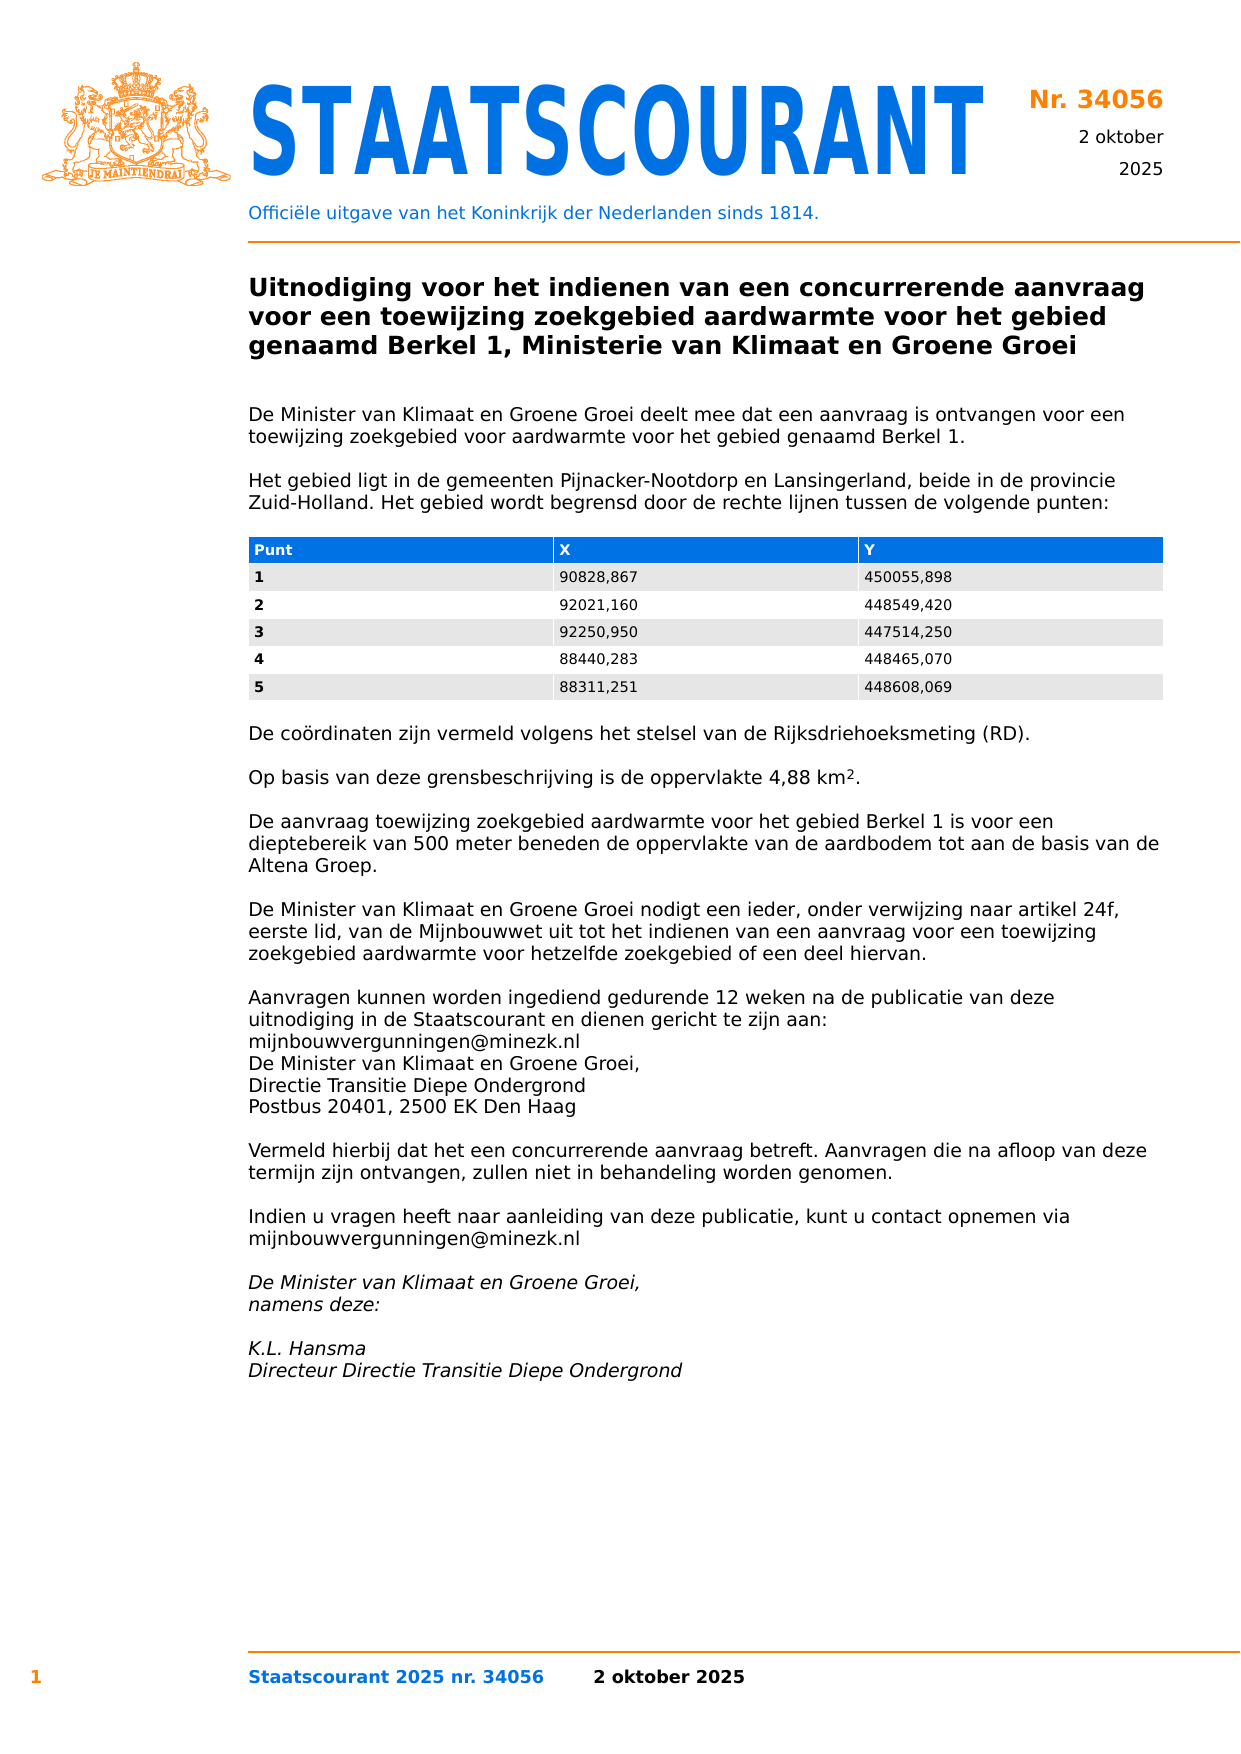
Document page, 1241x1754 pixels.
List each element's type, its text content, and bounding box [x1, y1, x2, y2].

table_cell 92250,950 [554, 619, 858, 646]
text mijnbouwvergunningen@minezk.nl [248, 1031, 1163, 1052]
text Indien u vragen heeft naar aanleiding van deze publicatie, kunt u contact opnemen via mijnbouwvergunningen@minezk.nl [248, 1206, 1163, 1250]
table_header Punt [249, 537, 553, 563]
table_cell 5 [249, 674, 553, 700]
text De Minister van Klimaat en Groene Groei, [248, 1052, 1163, 1074]
table_cell 447514,250 [859, 619, 1163, 646]
picture [41, 62, 231, 186]
text Op basis van deze grensbeschrijving is de oppervlakte 4,88 km2. [248, 767, 1163, 789]
table_header X [554, 537, 858, 563]
table_cell 88311,251 [554, 674, 858, 700]
table_cell 3 [249, 619, 553, 646]
text De Minister van Klimaat en Groene Groei nodigt een ieder, onder verwijzing naar artikel 24f, eerste lid, van de Mijnbouwwet uit tot het indienen van een aanvraag voor een toewijzing zoekgebied aardwarmte voor hetzelfde zoekgebied of een deel hiervan. [248, 899, 1163, 965]
table_cell 90828,867 [554, 564, 858, 591]
table_cell 2025 [998, 153, 1240, 203]
table_cell 450055,898 [859, 564, 1163, 591]
text Postbus 20401, 2500 EK Den Haag [248, 1096, 1163, 1118]
table_header Y [859, 537, 1163, 563]
table_cell 448549,420 [859, 592, 1163, 618]
text De Minister van Klimaat en Groene Groei, namens deze: K.L. Hansma Directeur Directie Transitie Diepe Ondergrond [248, 1272, 1163, 1382]
table_header STAATSCOURANT [248, 62, 998, 203]
table_cell 92021,160 [554, 592, 858, 618]
text Het gebied ligt in de gemeenten Pijnacker-Nootdorp en Lansingerland, beide in de provincie Zuid-Holland. Het gebied wordt begrensd door de rechte lijnen tussen de volgende punten: [248, 470, 1163, 514]
text Directie Transitie Diepe Ondergrond [248, 1074, 1163, 1096]
table_cell 1 [249, 564, 553, 591]
text Vermeld hierbij dat het een concurrerende aanvraag betreft. Aanvragen die na afloop van deze termijn zijn ontvangen, zullen niet in behandeling worden genomen. [248, 1140, 1163, 1184]
table_header Nr. 34056 [998, 62, 1240, 121]
text De coördinaten zijn vermeld volgens het stelsel van de Rijksdriehoeksmeting (RD). [248, 723, 1163, 745]
table_cell 4 [249, 647, 553, 673]
text De Minister van Klimaat en Groene Groei deelt mee dat een aanvraag is ontvangen voor een toewijzing zoekgebied voor aardwarmte voor het gebied genaamd Berkel 1. [248, 404, 1163, 448]
subtitle Uitnodiging voor het indienen van een concurrerende aanvraag voor een toewijzing zoekgebied aardwarmte voor het gebied genaamd Berkel 1, Ministerie van Klimaat en Groene Groei [248, 273, 1163, 361]
table_cell 2 [249, 592, 553, 618]
table_cell 88440,283 [554, 647, 858, 673]
table_cell 448608,069 [859, 674, 1163, 700]
text De aanvraag toewijzing zoekgebied aardwarmte voor het gebied Berkel 1 is voor een dieptebereik van 500 meter beneden de oppervlakte van de aardbodem tot aan de basis van de Altena Groep. [248, 811, 1163, 877]
table_cell 448465,070 [859, 647, 1163, 673]
table_header [25, 62, 248, 241]
text Aanvragen kunnen worden ingediend gedurende 12 weken na de publicatie van deze uitnodiging in de Staatscourant en dienen gericht te zijn aan: [248, 987, 1163, 1031]
table_cell 2 oktober [998, 121, 1240, 153]
table_cell Officiële uitgave van het Koninkrijk der Nederlanden sinds 1814. [248, 203, 1240, 241]
